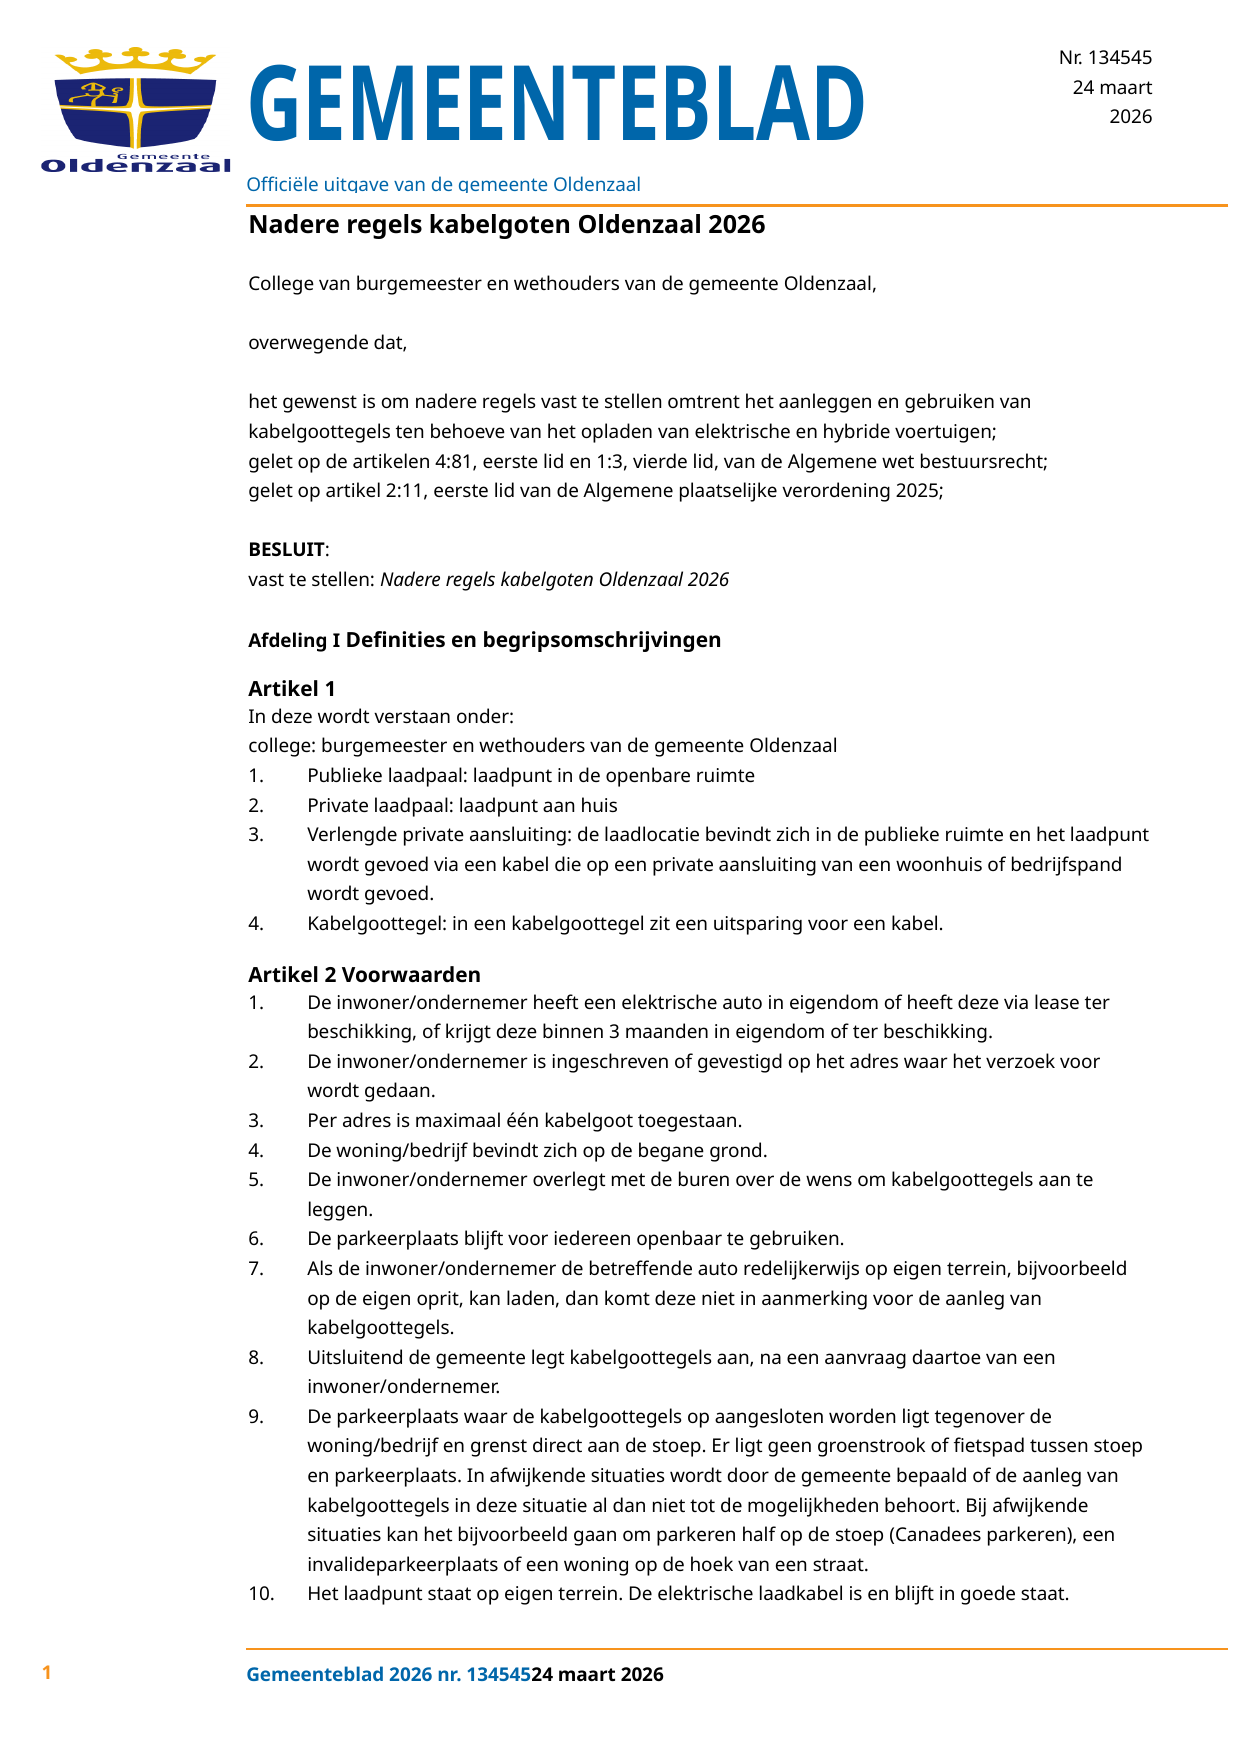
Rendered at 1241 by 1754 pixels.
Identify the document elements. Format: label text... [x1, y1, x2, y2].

text Afdeling I Definities en begripsomschrijvingen [248, 625, 1152, 654]
list De inwoner/ondernemer is ingeschreven of gevestigd op het adres waar het verzoek voor wordt gedaan. [248, 1048, 1152, 1103]
list Per adres is maximaal één kabelgoot toegestaan. [248, 1107, 1152, 1133]
text overwegende dat, [248, 329, 1152, 355]
list Het laadpunt staat op eigen terrein. De elektrische laadkabel is en blijft in goede staat. [248, 1581, 1152, 1606]
list Uitsluitend de gemeente legt kabelgoottegels aan, na een aanvraag daartoe van een inwoner/ondernemer. [248, 1344, 1152, 1399]
list De woning/bedrijf bevindt zich op de begane grond. [248, 1137, 1152, 1163]
text gelet op de artikelen 4:81, eerste lid en 1:3, vierde lid, van de Algemene wet bestuursrecht; [248, 448, 1152, 473]
list De inwoner/ondernemer overlegt met de buren over de wens om kabelgoottegels aan te leggen. [248, 1166, 1152, 1222]
list Kabelgoottegel: in een kabelgoottegel zit een uitsparing voor een kabel. [248, 910, 1152, 936]
text BESLUIT: [248, 537, 1152, 562]
list Publieke laadpaal: laadpunt in de openbare ruimte [248, 762, 1152, 788]
picture [41, 47, 231, 172]
text college: burgemeester en wethouders van de gemeente Oldenzaal [248, 733, 1152, 758]
list Private laadpaal: laadpunt aan huis [248, 792, 1152, 817]
list Als de inwoner/ondernemer de betreffende auto redelijkerwijs op eigen terrein, bijvoorbeeld op de eigen oprit, kan laden, dan komt deze niet in aanmerking voor de aanleg van kabelgoottegels. [248, 1255, 1152, 1340]
list Verlengde private aansluiting: de laadlocatie bevindt zich in de publieke ruimte en het laadpunt wordt gevoed via een kabel die op een private aansluiting van een woonhuis of bedrijfspand wordt gevoed. [248, 821, 1152, 906]
text Artikel 2 Voorwaarden [248, 961, 1152, 989]
text vast te stellen: Nadere regels kabelgoten Oldenzaal 2026 [248, 566, 1152, 592]
list De parkeerplaats blijft voor iedereen openbaar te gebruiken. [248, 1226, 1152, 1251]
text In deze wordt verstaan onder: [248, 703, 1152, 729]
list De parkeerplaats waar de kabelgoottegels op aangesloten worden ligt tegenover de woning/bedrijf en grenst direct aan de stoep. Er ligt geen groenstrook of fietspad tussen stoep en parkeerplaats. In afwijkende situaties wordt door de gemeente bepaald of de aanleg van kabelgoottegels in deze situatie al dan niet tot de mogelijkheden behoort. Bij afwijkende situaties kan het bijvoorbeeld gaan om parkeren half op de stoep (Canadees parkeren), een invalideparkeerplaats of een woning op de hoek van een straat. [248, 1403, 1152, 1577]
text College van burgemeester en wethouders van de gemeente Oldenzaal, [248, 270, 1152, 296]
text gelet op artikel 2:11, eerste lid van de Algemene plaatselijke verordening 2025; [248, 477, 1152, 503]
text het gewenst is om nadere regels vast te stellen omtrent het aanleggen en gebruiken van kabelgoottegels ten behoeve van het opladen van elektrische en hybride voertuigen; [248, 389, 1152, 444]
text Artikel 1 [248, 674, 1152, 703]
text Nadere regels kabelgoten Oldenzaal 2026 [248, 207, 1152, 241]
list De inwoner/ondernemer heeft een elektrische auto in eigendom of heeft deze via lease ter beschikking, of krijgt deze binnen 3 maanden in eigendom of ter beschikking. [248, 989, 1152, 1044]
